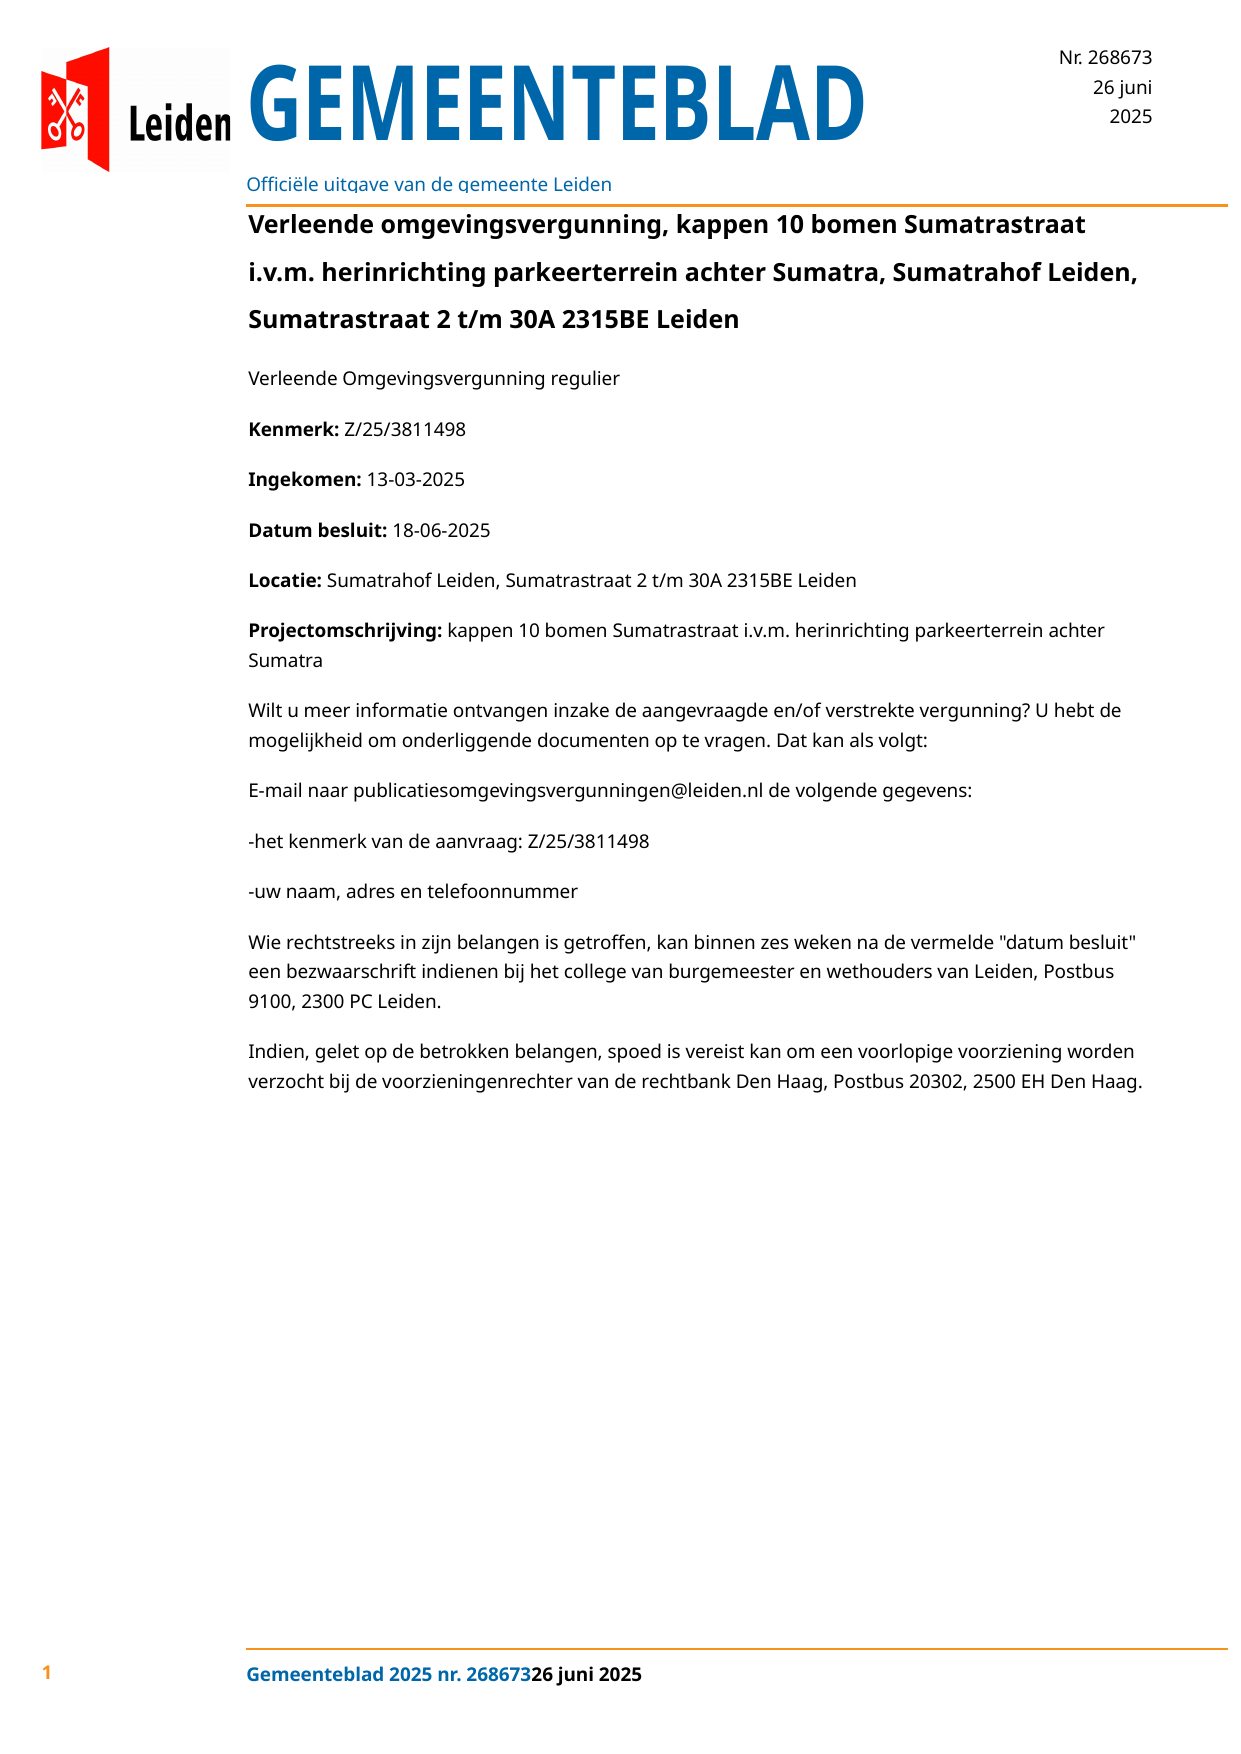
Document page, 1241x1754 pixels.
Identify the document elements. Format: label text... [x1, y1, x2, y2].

text Datum besluit: 18-06-2025 [248, 517, 1152, 542]
text Kenmerk: Z/25/3811498 [248, 416, 1152, 442]
text Verleende Omgevingsvergunning regulier [248, 366, 1152, 391]
text Verleende omgevingsvergunning, kappen 10 bomen Sumatrastraat i.v.m. herinrichting parkeerterrein achter Sumatra, Sumatrahof Leiden, Sumatrastraat 2 t/m 30A 2315BE Leiden [248, 207, 1152, 336]
picture [41, 47, 231, 172]
text Projectomschrijving: kappen 10 bomen Sumatrastraat i.v.m. herinrichting parkeerterrein achter Sumatra [248, 618, 1152, 673]
text E-mail naar publicatiesomgevingsvergunningen@leiden.nl de volgende gegevens: [248, 778, 1152, 803]
text -het kenmerk van de aanvraag: Z/25/3811498 [248, 828, 1152, 854]
text -uw naam, adres en telefoonnummer [248, 878, 1152, 904]
text Wie rechtstreeks in zijn belangen is getroffen, kan binnen zes weken na de vermelde "datum besluit" een bezwaarschrift indienen bij het college van burgemeester en wethouders van Leiden, Postbus 9100, 2300 PC Leiden. [248, 929, 1152, 1014]
text Locatie: Sumatrahof Leiden, Sumatrastraat 2 t/m 30A 2315BE Leiden [248, 567, 1152, 593]
text Indien, gelet op de betrokken belangen, spoed is vereist kan om een voorlopige voorziening worden verzocht bij de voorzieningenrechter van de rechtbank Den Haag, Postbus 20302, 2500 EH Den Haag. [248, 1038, 1152, 1094]
text Wilt u meer informatie ontvangen inzake de aangevraagde en/of verstrekte vergunning? U hebt de mogelijkheid om onderliggende documenten op te vragen. Dat kan als volgt: [248, 698, 1152, 753]
text Ingekomen: 13-03-2025 [248, 466, 1152, 492]
